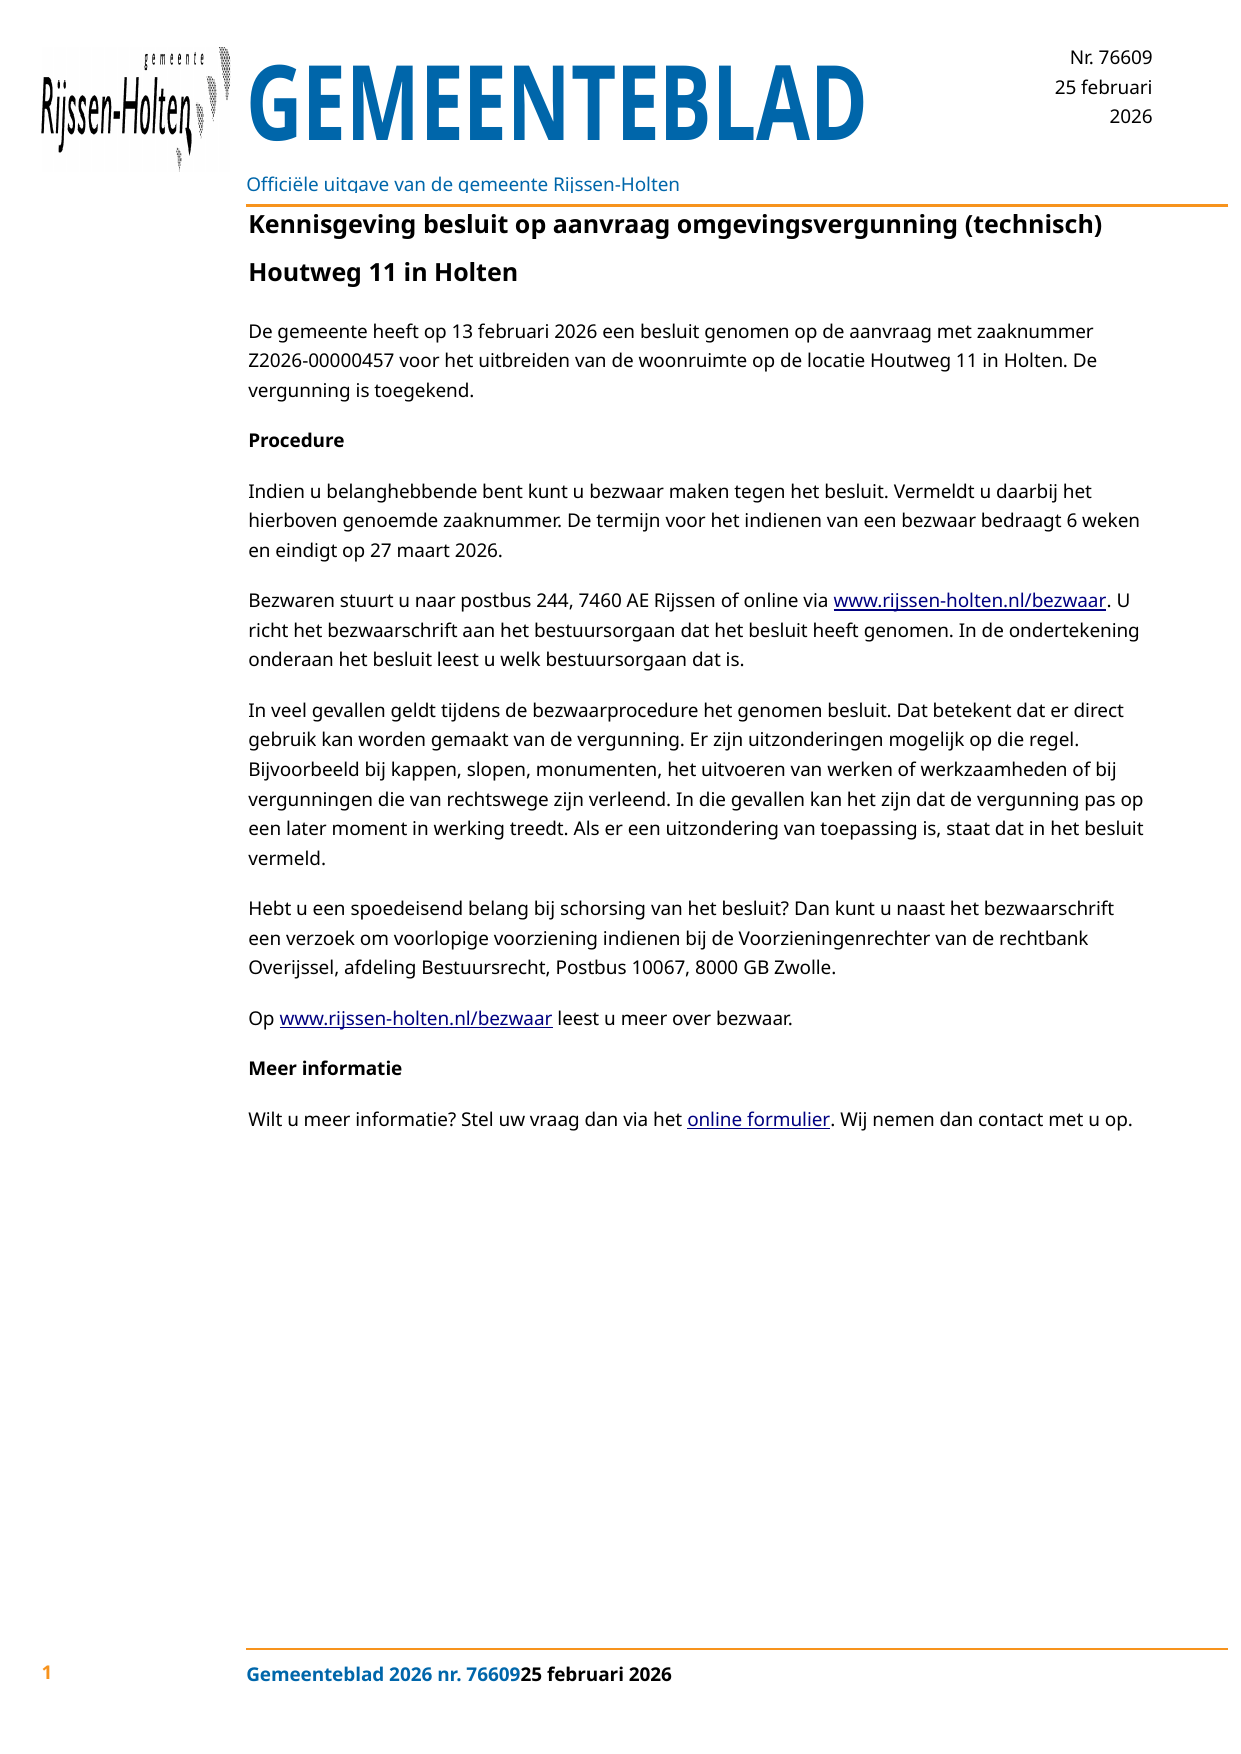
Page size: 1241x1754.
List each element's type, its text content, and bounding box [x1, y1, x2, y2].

text Kennisgeving besluit op aanvraag omgevingsvergunning (technisch) Houtweg 11 in Holten [248, 207, 1152, 288]
text Indien u belanghebbende bent kunt u bezwaar maken tegen het besluit. Vermeldt u daarbij het hierboven genoemde zaaknummer. De termijn voor het indienen van een bezwaar bedraagt 6 weken en eindigt op 27 maart 2026. [248, 478, 1152, 563]
picture [41, 47, 231, 172]
text Meer informatie [248, 1055, 1152, 1081]
text Op www.rijssen-holten.nl/bezwaar leest u meer over bezwaar. [248, 1005, 1152, 1031]
text Hebt u een spoedeisend belang bij schorsing van het besluit? Dan kunt u naast het bezwaarschrift een verzoek om voorlopige voorziening indienen bij de Voorzieningenrechter van de rechtbank Overijssel, afdeling Bestuursrecht, Postbus 10067, 8000 GB Zwolle. [248, 895, 1152, 980]
text Bezwaren stuurt u naar postbus 244, 7460 AE Rijssen of online via www.rijssen-holten.nl/bezwaar. U richt het bezwaarschrift aan het bestuursorgaan dat het besluit heeft genomen. In de ondertekening onderaan het besluit leest u welk bestuursorgaan dat is. [248, 587, 1152, 672]
text Wilt u meer informatie? Stel uw vraag dan via het online formulier. Wij nemen dan contact met u op. [248, 1106, 1152, 1132]
text In veel gevallen geldt tijdens de bezwaarprocedure het genomen besluit. Dat betekent dat er direct gebruik kan worden gemaakt van de vergunning. Er zijn uitzonderingen mogelijk op die regel. Bijvoorbeeld bij kappen, slopen, monumenten, het uitvoeren van werken of werkzaamheden of bij vergunningen die van rechtswege zijn verleend. In die gevallen kan het zijn dat de vergunning pas op een later moment in werking treedt. Als er een uitzondering van toepassing is, staat dat in het besluit vermeld. [248, 697, 1152, 871]
text De gemeente heeft op 13 februari 2026 een besluit genomen op de aanvraag met zaaknummer Z2026-00000457 voor het uitbreiden van de woonruimte op de locatie Houtweg 11 in Holten. De vergunning is toegekend. [248, 318, 1152, 403]
text Procedure [248, 427, 1152, 453]
